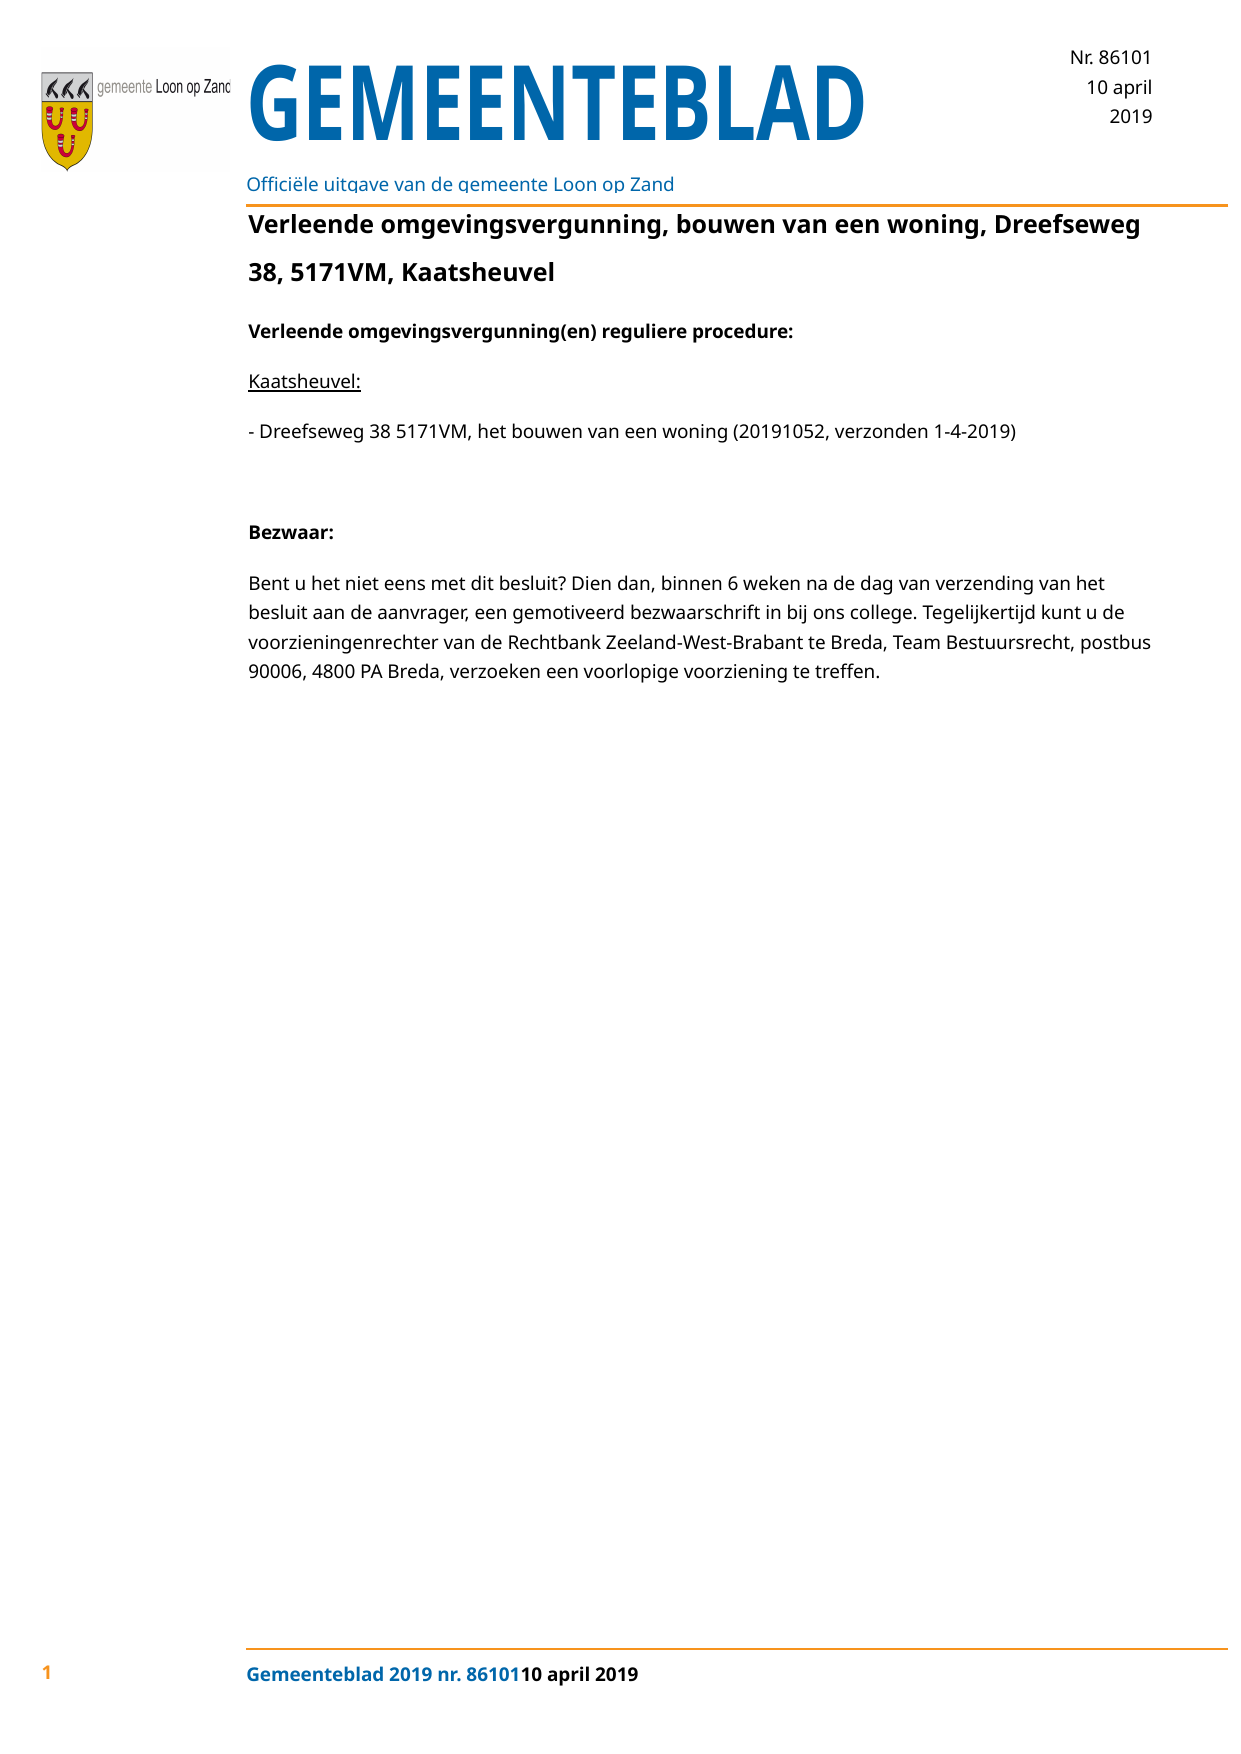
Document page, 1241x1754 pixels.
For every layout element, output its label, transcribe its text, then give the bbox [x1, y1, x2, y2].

text Verleende omgevingsvergunning, bouwen van een woning, Dreefseweg 38, 5171VM, Kaatsheuvel [248, 207, 1152, 288]
picture [41, 47, 231, 172]
text Bent u het niet eens met dit besluit? Dien dan, binnen 6 weken na de dag van verzending van het besluit aan de aanvrager, een gemotiveerd bezwaarschrift in bij ons college. Tegelijkertijd kunt u de voorzieningenrechter van de Rechtbank Zeeland-West-Brabant te Breda, Team Bestuursrecht, postbus 90006, 4800 PA Breda, verzoeken een voorlopige voorziening te treffen. [248, 570, 1152, 684]
text - Dreefseweg 38 5171VM, het bouwen van een woning (20191052, verzonden 1-4-2019) [248, 419, 1152, 444]
text Kaatsheuvel: [248, 368, 1152, 394]
text Bezwaar: [248, 519, 1152, 545]
text Verleende omgevingsvergunning(en) reguliere procedure: [248, 318, 1152, 344]
